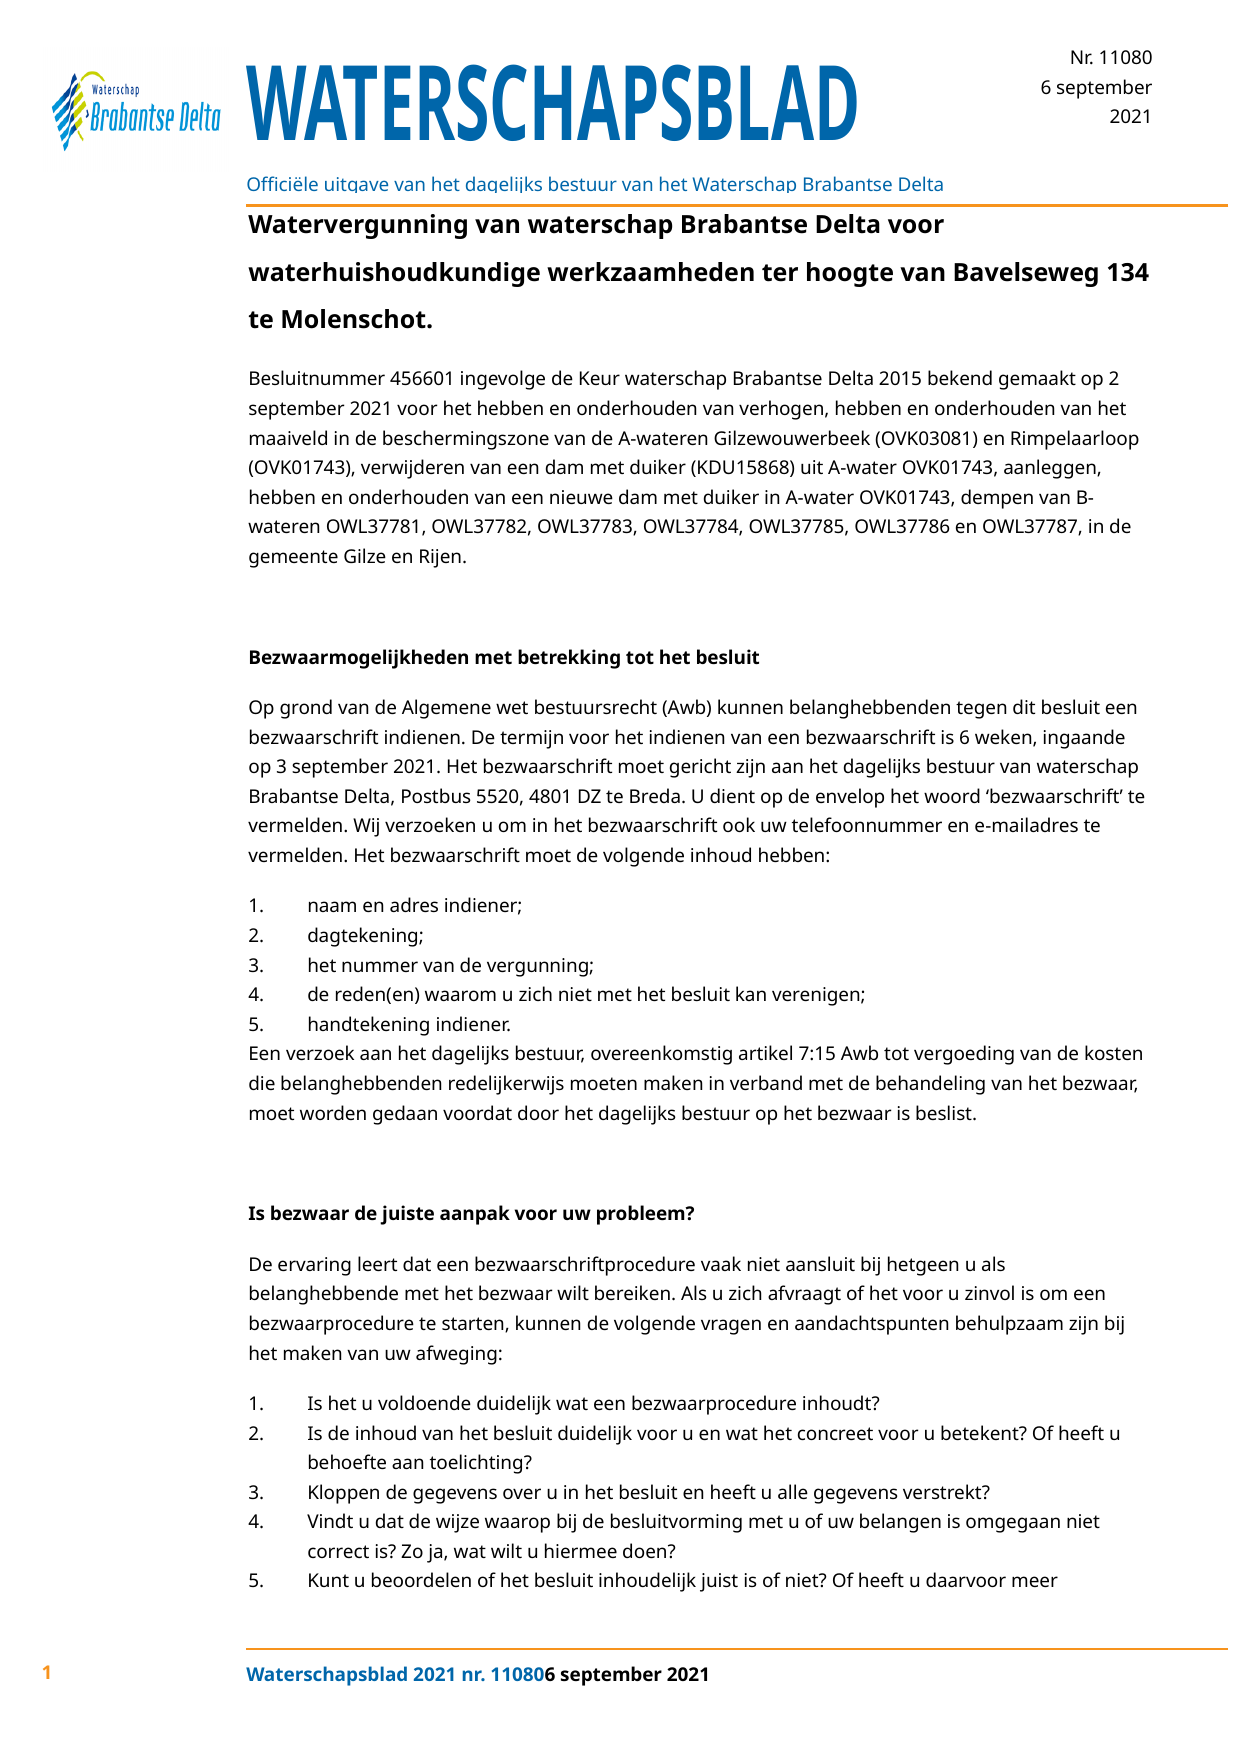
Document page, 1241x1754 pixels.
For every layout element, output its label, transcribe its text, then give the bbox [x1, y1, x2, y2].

text Is bezwaar de juiste aanpak voor uw probleem? [248, 1201, 1152, 1226]
list Kunt u beoordelen of het besluit inhoudelijk juist is of niet? Of heeft u daarvoor meer [248, 1568, 1152, 1593]
list Kloppen de gegevens over u in het besluit en heeft u alle gegevens verstrekt? [248, 1479, 1152, 1504]
list Is de inhoud van het besluit duidelijk voor u en wat het concreet voor u betekent? Of heeft u behoefte aan toelichting? [248, 1420, 1152, 1475]
text Een verzoek aan het dagelijks bestuur, overeenkomstig artikel 7:15 Awb tot vergoeding van de kosten die belanghebbenden redelijkerwijs moeten maken in verband met de behandeling van het bezwaar, moet worden gedaan voordat door het dagelijks bestuur op het bezwaar is beslist. [248, 1041, 1152, 1125]
text Op grond van de Algemene wet bestuursrecht (Awb) kunnen belanghebbenden tegen dit besluit een bezwaarschrift indienen. De termijn voor het indienen van een bezwaarschrift is 6 weken, ingaande op 3 september 2021. Het bezwaarschrift moet gericht zijn aan het dagelijks bestuur van waterschap Brabantse Delta, Postbus 5520, 4801 DZ te Breda. U dient op de envelop het woord ‘bezwaarschrift’ te vermelden. Wij verzoeken u om in het bezwaarschrift ook uw telefoonnummer en e‑mailadres te vermelden. Het bezwaarschrift moet de volgende inhoud hebben: [248, 694, 1152, 868]
list naam en adres indiener; [248, 893, 1152, 918]
text Watervergunning van waterschap Brabantse Delta voor waterhuishoudkundige werkzaamheden ter hoogte van Bavelseweg 134 te Molenschot. [248, 207, 1152, 336]
list Is het u voldoende duidelijk wat een bezwaarprocedure inhoudt? [248, 1390, 1152, 1416]
list handtekening indiener. [248, 1011, 1152, 1037]
text De ervaring leert dat een bezwaarschriftprocedure vaak niet aansluit bij hetgeen u als belanghebbende met het bezwaar wilt bereiken. Als u zich afvraagt of het voor u zinvol is om een bezwaarprocedure te starten, kunnen de volgende vragen en aandachtspunten behulpzaam zijn bij het maken van uw afweging: [248, 1251, 1152, 1365]
text Besluitnummer 456601 ingevolge de Keur waterschap Brabantse Delta 2015 bekend gemaakt op 2 september 2021 voor het hebben en onderhouden van verhogen, hebben en onderhouden van het maaiveld in de beschermingszone van de A-wateren Gilzewouwerbeek (OVK03081) en Rimpelaarloop (OVK01743), verwijderen van een dam met duiker (KDU15868) uit A-water OVK01743, aanleggen, hebben en onderhouden van een nieuwe dam met duiker in A-water OVK01743, dempen van B-wateren OWL37781, OWL37782, OWL37783, OWL37784, OWL37785, OWL37786 en OWL37787, in de gemeente Gilze en Rijen. [248, 366, 1152, 569]
list Vindt u dat de wijze waarop bij de besluitvorming met u of uw belangen is omgegaan niet correct is? Zo ja, wat wilt u hiermee doen? [248, 1508, 1152, 1564]
picture [41, 47, 231, 172]
list dagtekening; [248, 922, 1152, 948]
text Bezwaarmogelijkheden met betrekking tot het besluit [248, 644, 1152, 669]
list het nummer van de vergunning; [248, 952, 1152, 977]
list de reden(en) waarom u zich niet met het besluit kan verenigen; [248, 981, 1152, 1007]
